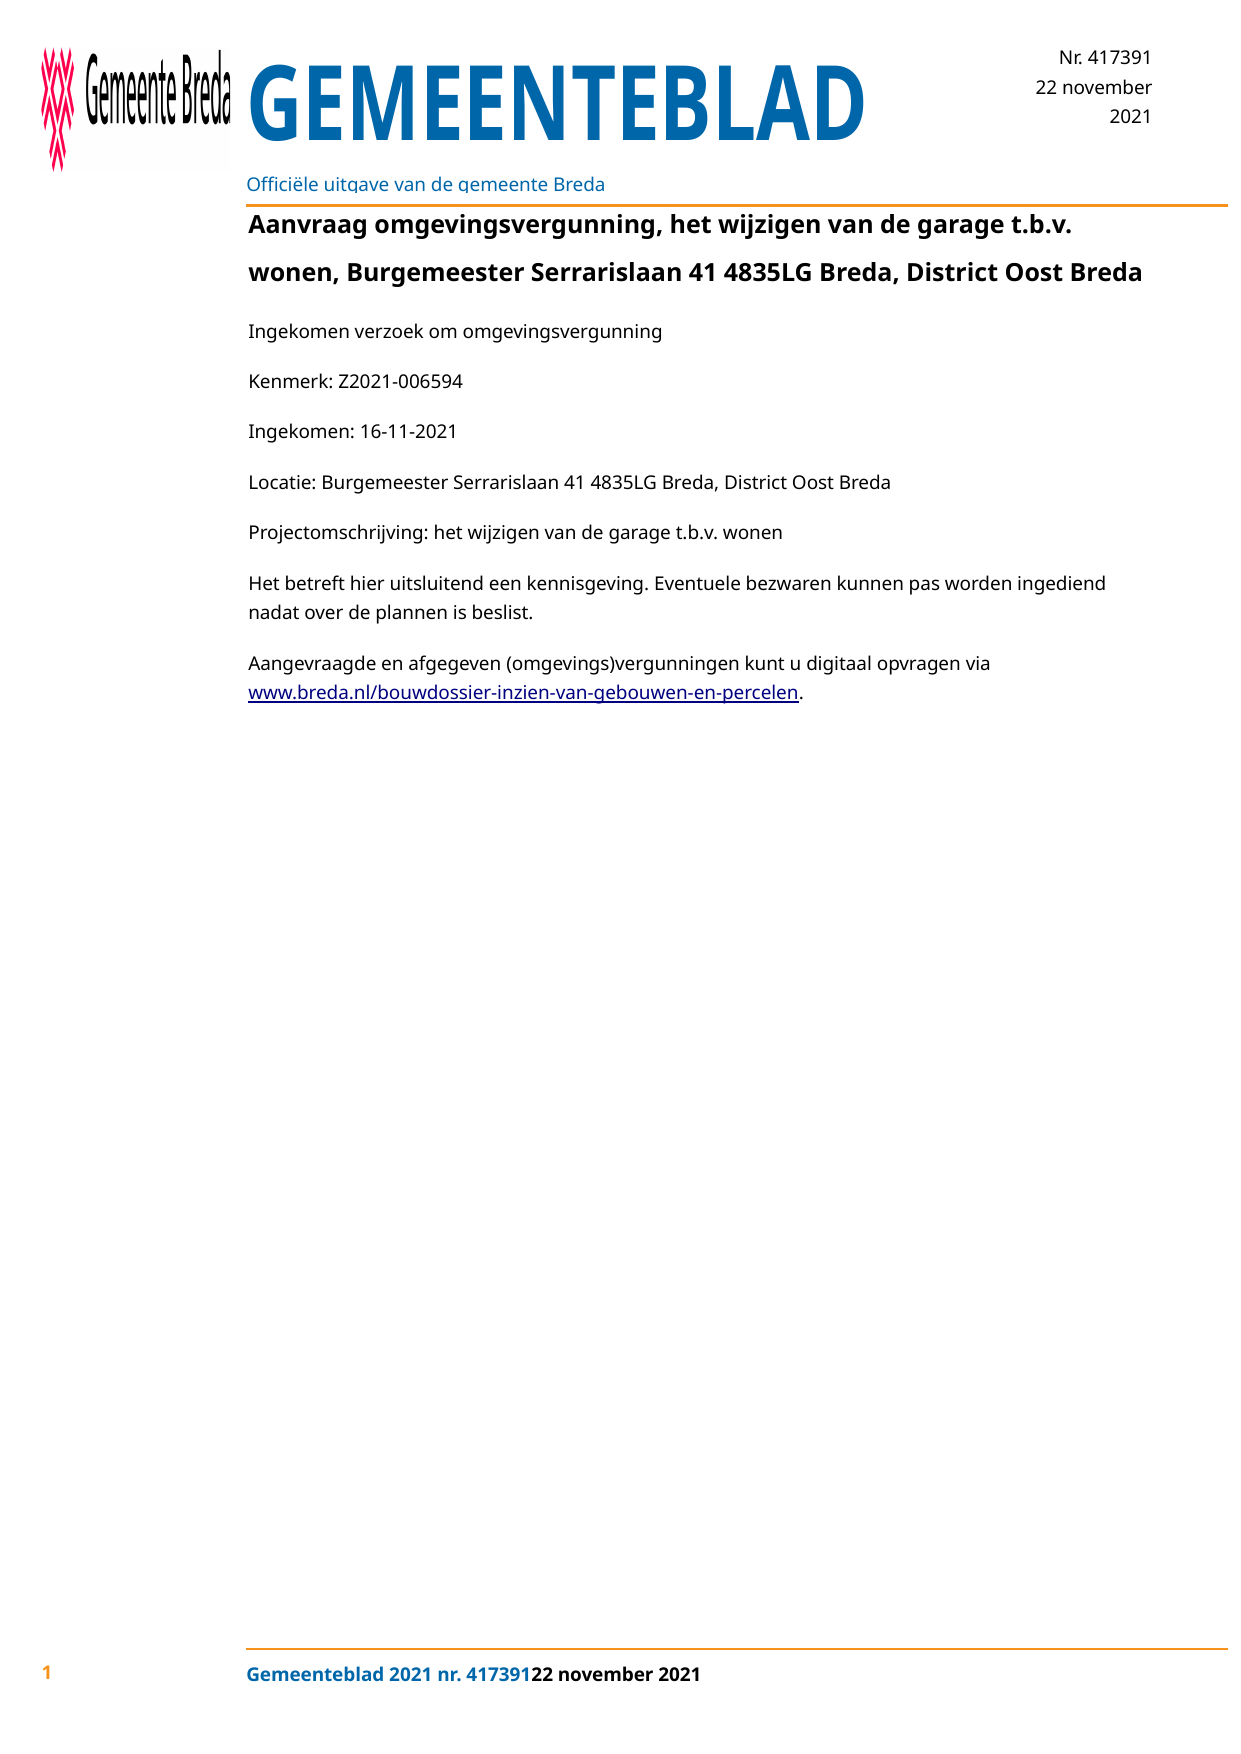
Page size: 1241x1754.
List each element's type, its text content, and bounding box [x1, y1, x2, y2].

text Het betreft hier uitsluitend een kennisgeving. Eventuele bezwaren kunnen pas worden ingediend nadat over de plannen is beslist. [248, 570, 1152, 625]
text Projectomschrijving: het wijzigen van de garage t.b.v. wonen [248, 519, 1152, 545]
picture [41, 47, 231, 172]
text Ingekomen verzoek om omgevingsvergunning [248, 318, 1152, 344]
text Ingekomen: 16-11-2021 [248, 419, 1152, 444]
text Locatie: Burgemeester Serrarislaan 41 4835LG Breda, District Oost Breda [248, 469, 1152, 495]
text Aangevraagde en afgegeven (omgevings)vergunningen kunt u digitaal opvragen via www.breda.nl/bouwdossier-inzien-van-gebouwen-en-percelen. [248, 650, 1152, 705]
text Kenmerk: Z2021-006594 [248, 368, 1152, 394]
text Aanvraag omgevingsvergunning, het wijzigen van de garage t.b.v. wonen, Burgemeester Serrarislaan 41 4835LG Breda, District Oost Breda [248, 207, 1152, 288]
